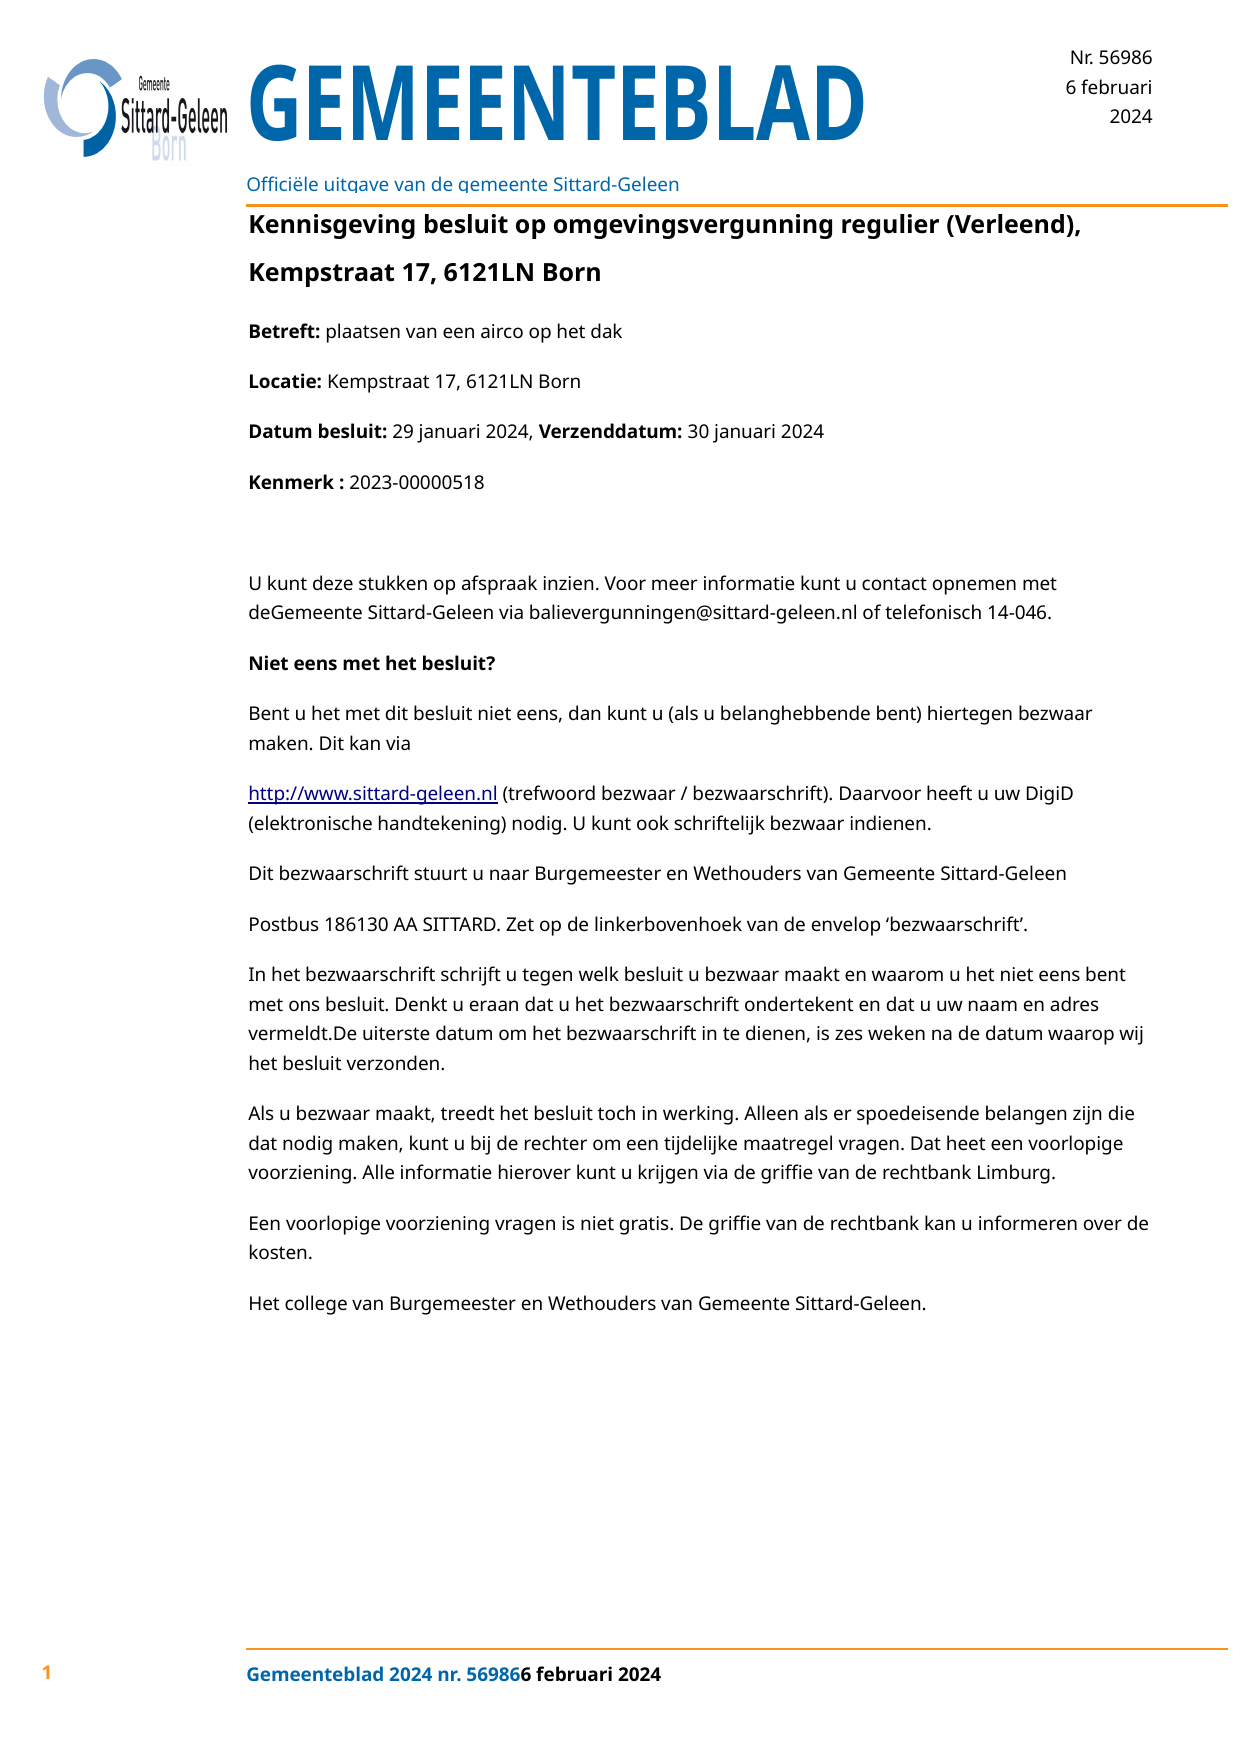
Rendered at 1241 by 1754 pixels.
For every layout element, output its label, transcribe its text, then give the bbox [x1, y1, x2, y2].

text Bent u het met dit besluit niet eens, dan kunt u (als u belanghebbende bent) hiertegen bezwaar maken. Dit kan via [248, 700, 1152, 756]
picture [41, 47, 231, 172]
text Kennisgeving besluit op omgevingsvergunning regulier (Verleend), Kempstraat 17, 6121LN Born [248, 207, 1152, 288]
text Kenmerk : 2023-00000518 [248, 469, 1152, 495]
text Datum besluit: 29 januari 2024, Verzenddatum: 30 januari 2024 [248, 419, 1152, 444]
text Betreft: plaatsen van een airco op het dak [248, 318, 1152, 344]
text Niet eens met het besluit? [248, 650, 1152, 676]
text Dit bezwaarschrift stuurt u naar Burgemeester en Wethouders van Gemeente Sittard-Geleen [248, 860, 1152, 886]
text Locatie: Kempstraat 17, 6121LN Born [248, 368, 1152, 394]
text Een voorlopige voorziening vragen is niet gratis. De griffie van de rechtbank kan u informeren over de kosten. [248, 1210, 1152, 1265]
text Het college van Burgemeester en Wethouders van Gemeente Sittard-Geleen. [248, 1290, 1152, 1316]
text In het bezwaarschrift schrijft u tegen welk besluit u bezwaar maakt en waarom u het niet eens bent met ons besluit. Denkt u eraan dat u het bezwaarschrift ondertekent en dat u uw naam en adres vermeldt.De uiterste datum om het bezwaarschrift in te dienen, is zes weken na de datum waarop wij het besluit verzonden. [248, 961, 1152, 1076]
text Postbus 186130 AA SITTARD. Zet op de linkerbovenhoek van de envelop ‘bezwaarschrift’. [248, 911, 1152, 937]
text Als u bezwaar maakt, treedt het besluit toch in werking. Alleen als er spoedeisende belangen zijn die dat nodig maken, kunt u bij de rechter om een tijdelijke maatregel vragen. Dat heet een voorlopige voorziening. Alle informatie hierover kunt u krijgen via de griffie van de rechtbank Limburg. [248, 1100, 1152, 1185]
text U kunt deze stukken op afspraak inzien. Voor meer informatie kunt u contact opnemen met deGemeente Sittard-Geleen via balievergunningen@sittard-geleen.nl of telefonisch 14-046. [248, 570, 1152, 625]
text http://www.sittard-geleen.nl (trefwoord bezwaar / bezwaarschrift). Daarvoor heeft u uw DigiD (elektronische handtekening) nodig. U kunt ook schriftelijk bezwaar indienen. [248, 780, 1152, 836]
